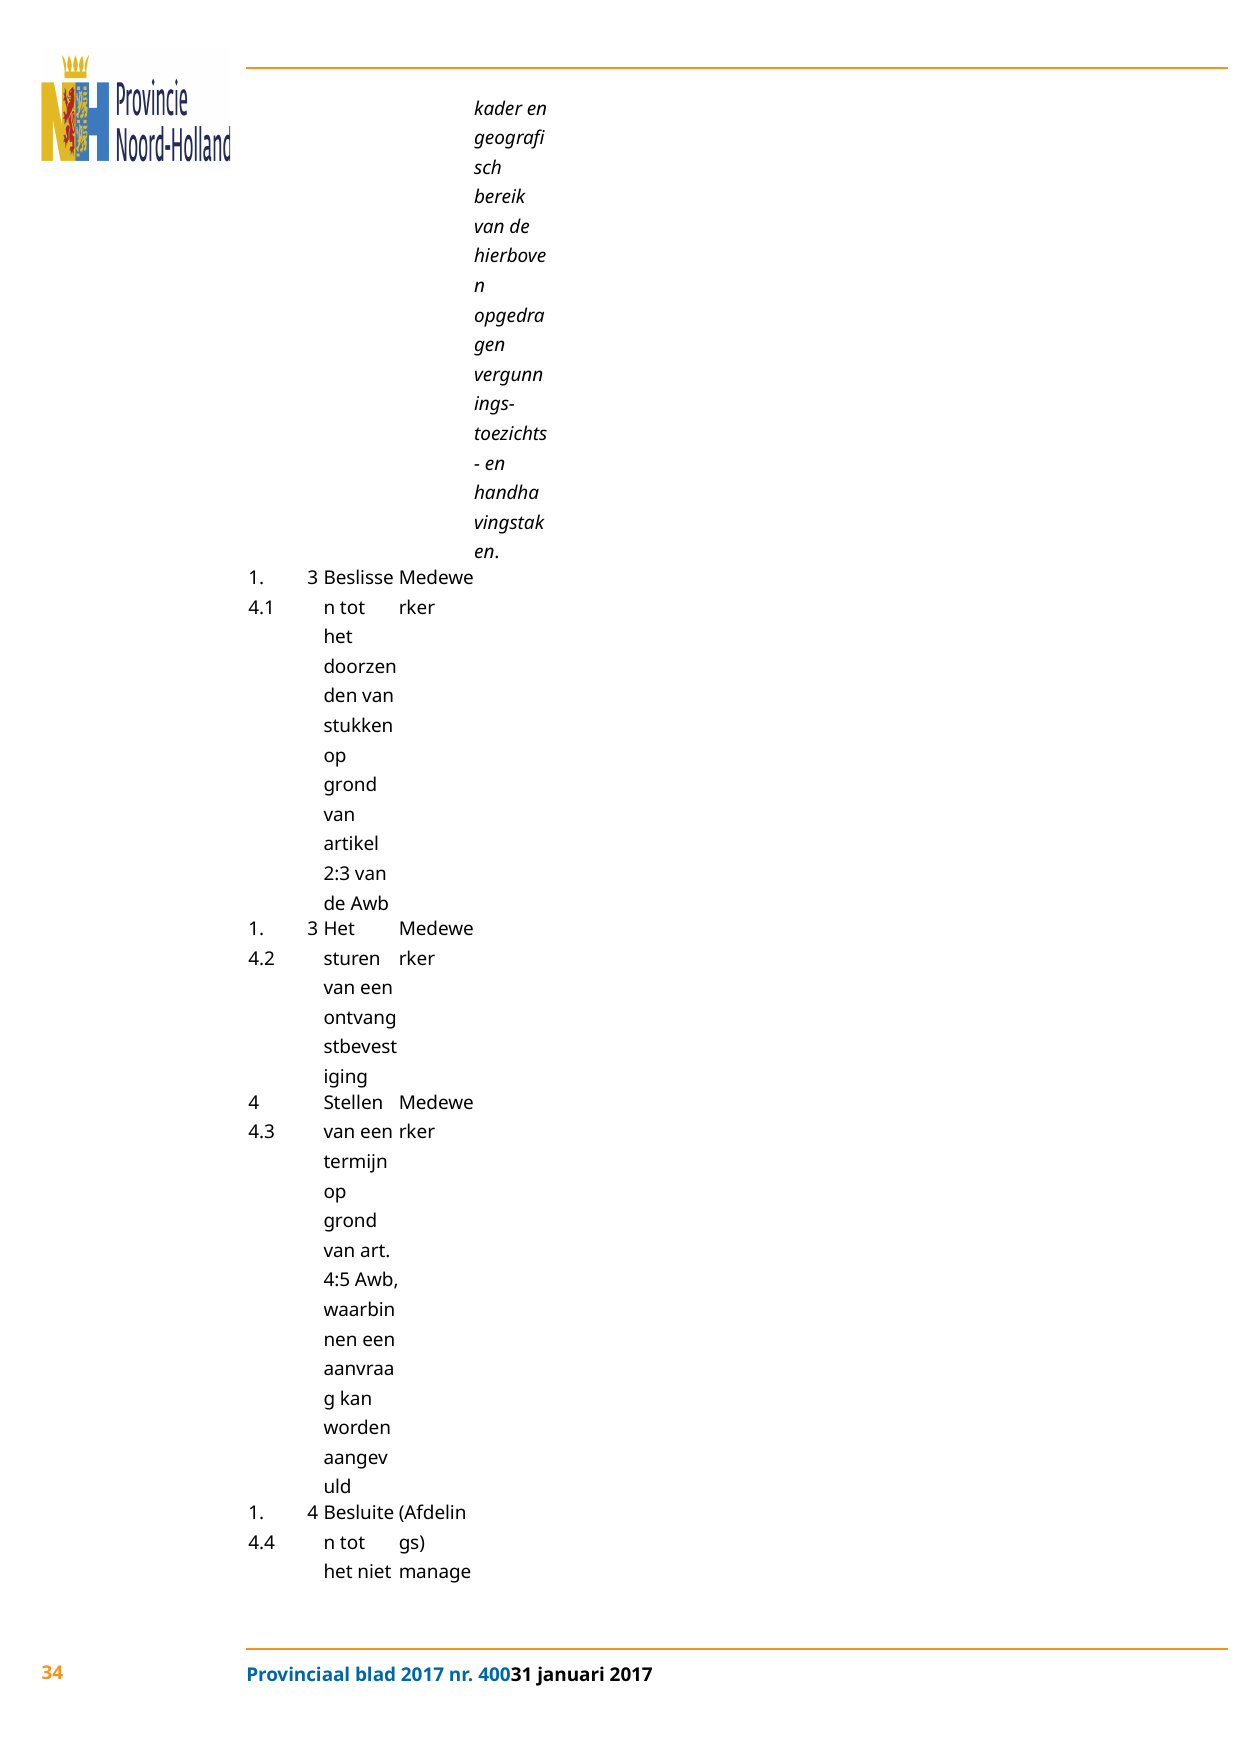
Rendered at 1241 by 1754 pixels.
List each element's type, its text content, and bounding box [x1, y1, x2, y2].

table_cell [474, 564, 549, 915]
table_cell [474, 1499, 549, 1584]
table_cell [474, 1089, 549, 1499]
table_cell 3 4.2 [248, 915, 323, 1089]
table_cell Stellen van een termijn op grond van art. 4:5 Awb, waarbinnen een aanvraag kan worden aangevuld [323, 1089, 398, 1499]
table_cell [248, 95, 323, 564]
table_cell [399, 95, 474, 564]
table_cell kader en geografisch bereik van de hierboven opgedragen vergunnings- toezichts- en handhavingstaken. [474, 95, 549, 564]
table_cell Besluiten tot het niet [323, 1499, 398, 1584]
table_cell [323, 95, 398, 564]
table_cell 3 4.1 [248, 564, 323, 915]
table_cell 4 4.3 [248, 1089, 323, 1499]
table_cell Medewerker [399, 1089, 474, 1499]
picture [41, 47, 231, 172]
table_cell 4 4.4 [248, 1499, 323, 1584]
table_cell (Afdelings) manage [399, 1499, 474, 1584]
table_cell Medewerker [399, 564, 474, 915]
table_cell Het sturen van een ontvangstbevestiging [323, 915, 398, 1089]
table_cell Beslissen tot het doorzenden van stukken op grond van artikel 2:3 van de Awb [323, 564, 398, 915]
table_cell Medewerker [399, 915, 474, 1089]
table_cell [474, 915, 549, 1089]
